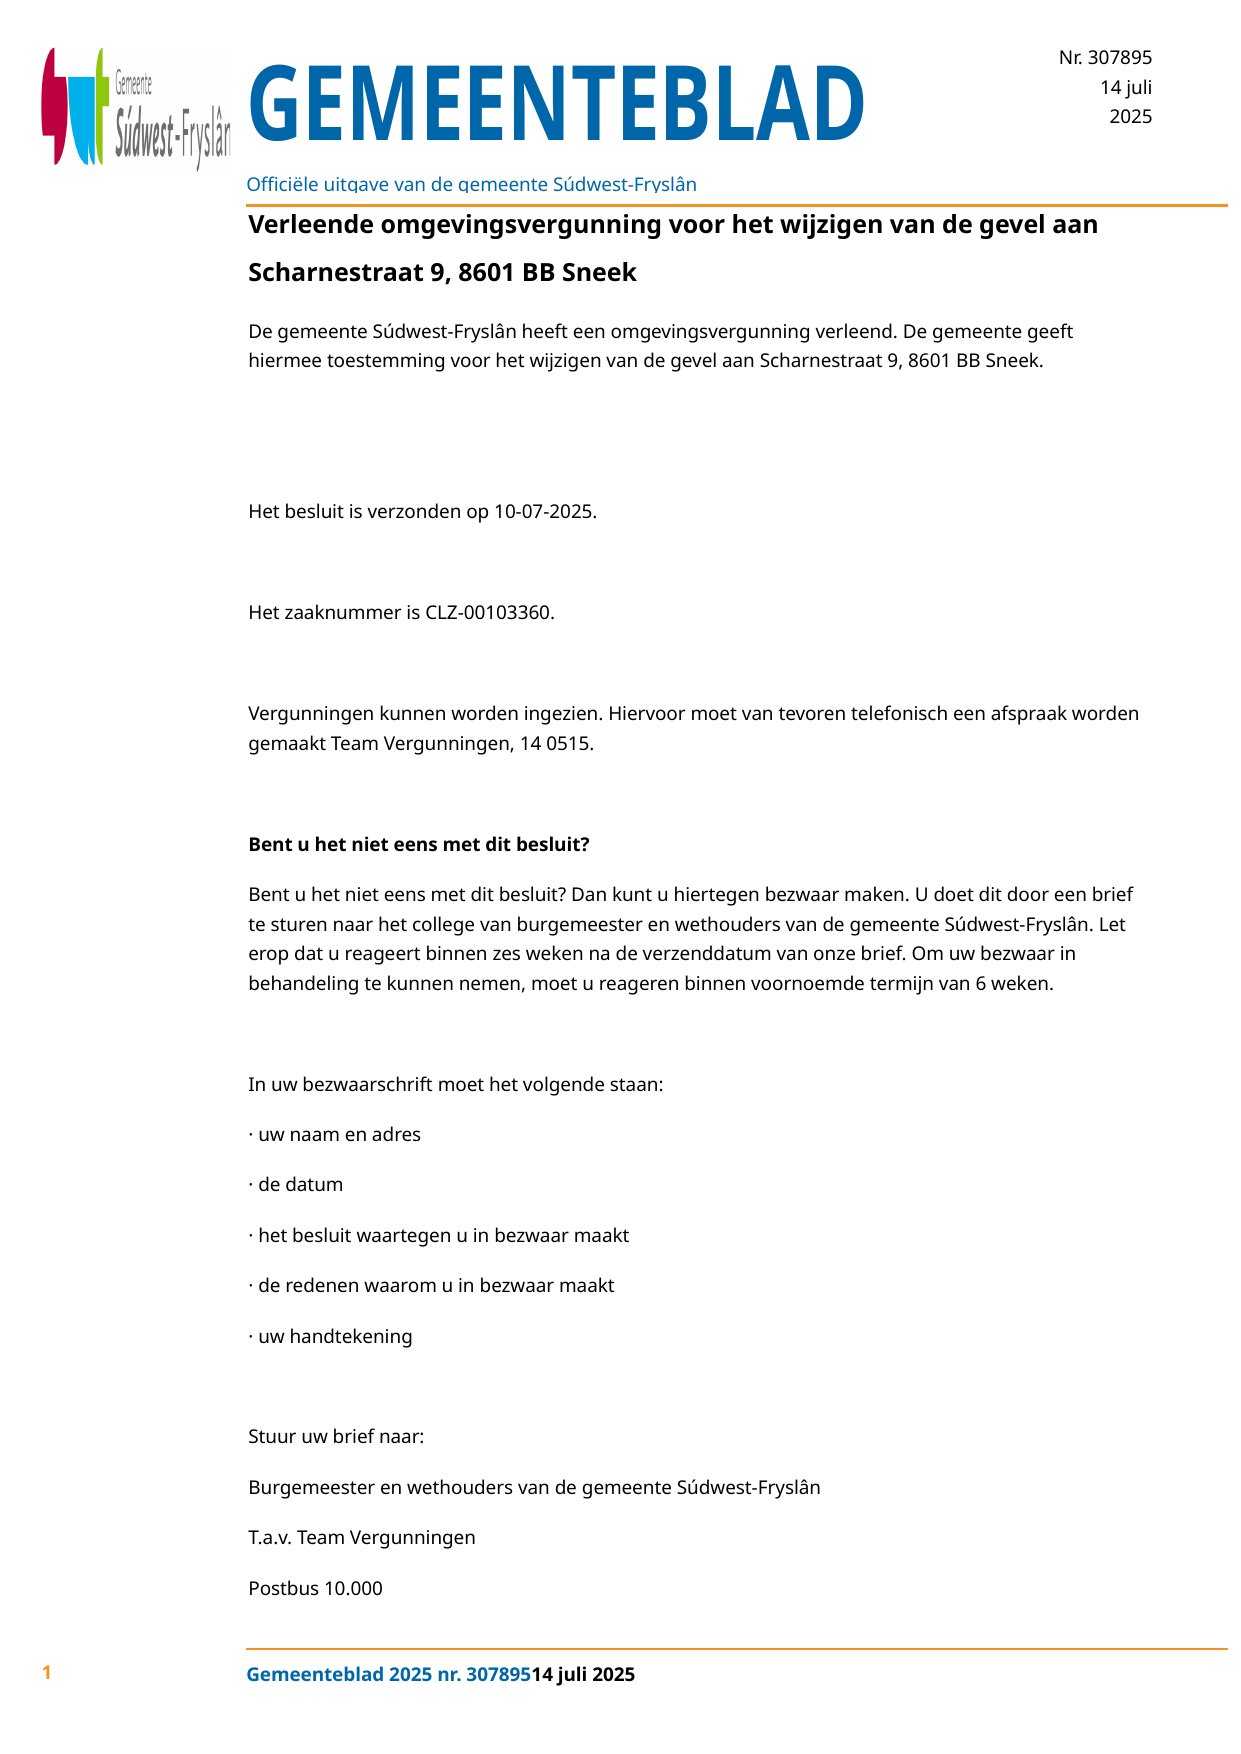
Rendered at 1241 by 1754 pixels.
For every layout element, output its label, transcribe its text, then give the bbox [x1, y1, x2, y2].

text Stuur uw brief naar: [248, 1424, 1152, 1449]
text Het zaaknummer is CLZ-00103360. [248, 599, 1152, 625]
text Vergunningen kunnen worden ingezien. Hiervoor moet van tevoren telefonisch een afspraak worden gemaakt Team Vergunningen, 14 0515. [248, 700, 1152, 756]
text Burgemeester en wethouders van de gemeente Súdwest-Fryslân [248, 1474, 1152, 1500]
picture [41, 47, 231, 172]
text · het besluit waartegen u in bezwaar maakt [248, 1222, 1152, 1248]
text Het besluit is verzonden op 10-07-2025. [248, 499, 1152, 524]
text · de datum [248, 1172, 1152, 1197]
text In uw bezwaarschrift moet het volgende staan: [248, 1071, 1152, 1097]
text · de redenen waarom u in bezwaar maakt [248, 1272, 1152, 1298]
text Verleende omgevingsvergunning voor het wijzigen van de gevel aan Scharnestraat 9, 8601 BB Sneek [248, 207, 1152, 288]
text De gemeente Súdwest-Fryslân heeft een omgevingsvergunning verleend. De gemeente geeft hiermee toestemming voor het wijzigen van de gevel aan Scharnestraat 9, 8601 BB Sneek. [248, 318, 1152, 373]
text · uw naam en adres [248, 1121, 1152, 1147]
text Bent u het niet eens met dit besluit? Dan kunt u hiertegen bezwaar maken. U doet dit door een brief te sturen naar het college van burgemeester en wethouders van de gemeente Súdwest-Fryslân. Let erop dat u reageert binnen zes weken na de verzenddatum van onze brief. Om uw bezwaar in behandeling te kunnen nemen, moet u reageren binnen voornoemde termijn van 6 weken. [248, 881, 1152, 996]
text · uw handtekening [248, 1323, 1152, 1349]
text T.a.v. Team Vergunningen [248, 1524, 1152, 1550]
text Bent u het niet eens met dit besluit? [248, 831, 1152, 857]
text Postbus 10.000 [248, 1575, 1152, 1601]
